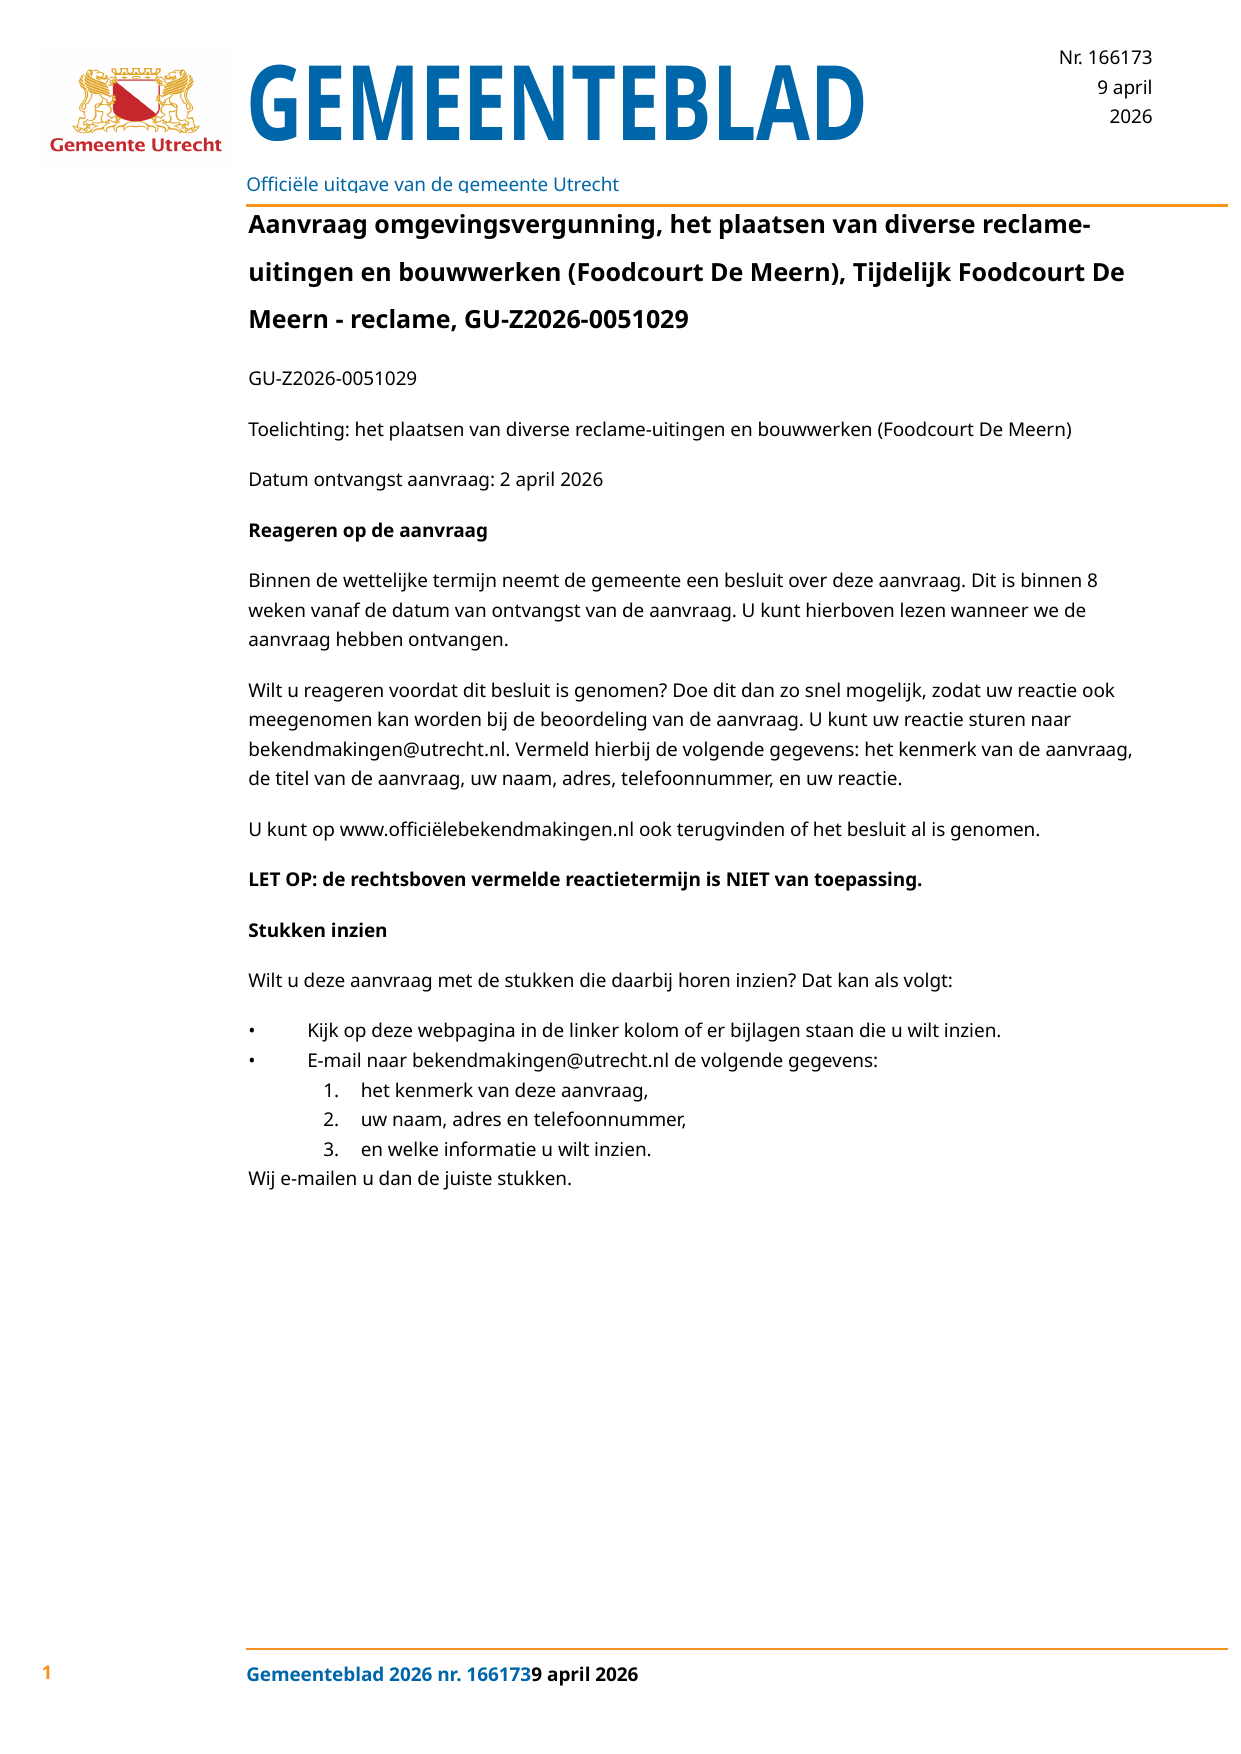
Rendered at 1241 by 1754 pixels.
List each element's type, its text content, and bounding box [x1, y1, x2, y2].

text Binnen de wettelijke termijn neemt de gemeente een besluit over deze aanvraag. Dit is binnen 8 weken vanaf de datum van ontvangst van de aanvraag. U kunt hierboven lezen wanneer we de aanvraag hebben ontvangen. [248, 567, 1152, 652]
text Aanvraag omgevingsvergunning, het plaatsen van diverse reclame-uitingen en bouwwerken (Foodcourt De Meern), Tijdelijk Foodcourt De Meern - reclame, GU-Z2026-0051029 [248, 207, 1152, 336]
text Stukken inzien [248, 917, 1152, 942]
text Toelichting: het plaatsen van diverse reclame-uitingen en bouwwerken (Foodcourt De Meern) [248, 416, 1152, 442]
text LET OP: de rechtsboven vermelde reactietermijn is NIET van toepassing. [248, 866, 1152, 892]
text GU-Z2026-0051029 [248, 366, 1152, 391]
list Kijk op deze webpagina in de linker kolom of er bijlagen staan die u wilt inzien. [248, 1018, 1152, 1043]
text Wij e-mailen u dan de juiste stukken. [248, 1166, 1152, 1191]
text U kunt op www.officiëlebekendmakingen.nl ook terugvinden of het besluit al is genomen. [248, 816, 1152, 842]
text Wilt u deze aanvraag met de stukken die daarbij horen inzien? Dat kan als volgt: [248, 967, 1152, 993]
picture [41, 47, 231, 172]
text Reageren op de aanvraag [248, 517, 1152, 542]
text Wilt u reageren voordat dit besluit is genomen? Doe dit dan zo snel mogelijk, zodat uw reactie ook meegenomen kan worden bij de beoordeling van de aanvraag. U kunt uw reactie sturen naar bekendmakingen@utrecht.nl. Vermeld hierbij de volgende gegevens: het kenmerk van de aanvraag, de titel van de aanvraag, uw naam, adres, telefoonnummer, en uw reactie. [248, 677, 1152, 791]
list uw naam, adres en telefoonnummer, [323, 1106, 1152, 1132]
list E-mail naar bekendmakingen@utrecht.nl de volgende gegevens: [248, 1047, 1152, 1073]
list en welke informatie u wilt inzien. [323, 1136, 1152, 1162]
text Datum ontvangst aanvraag: 2 april 2026 [248, 466, 1152, 492]
list het kenmerk van deze aanvraag, [323, 1077, 1152, 1102]
